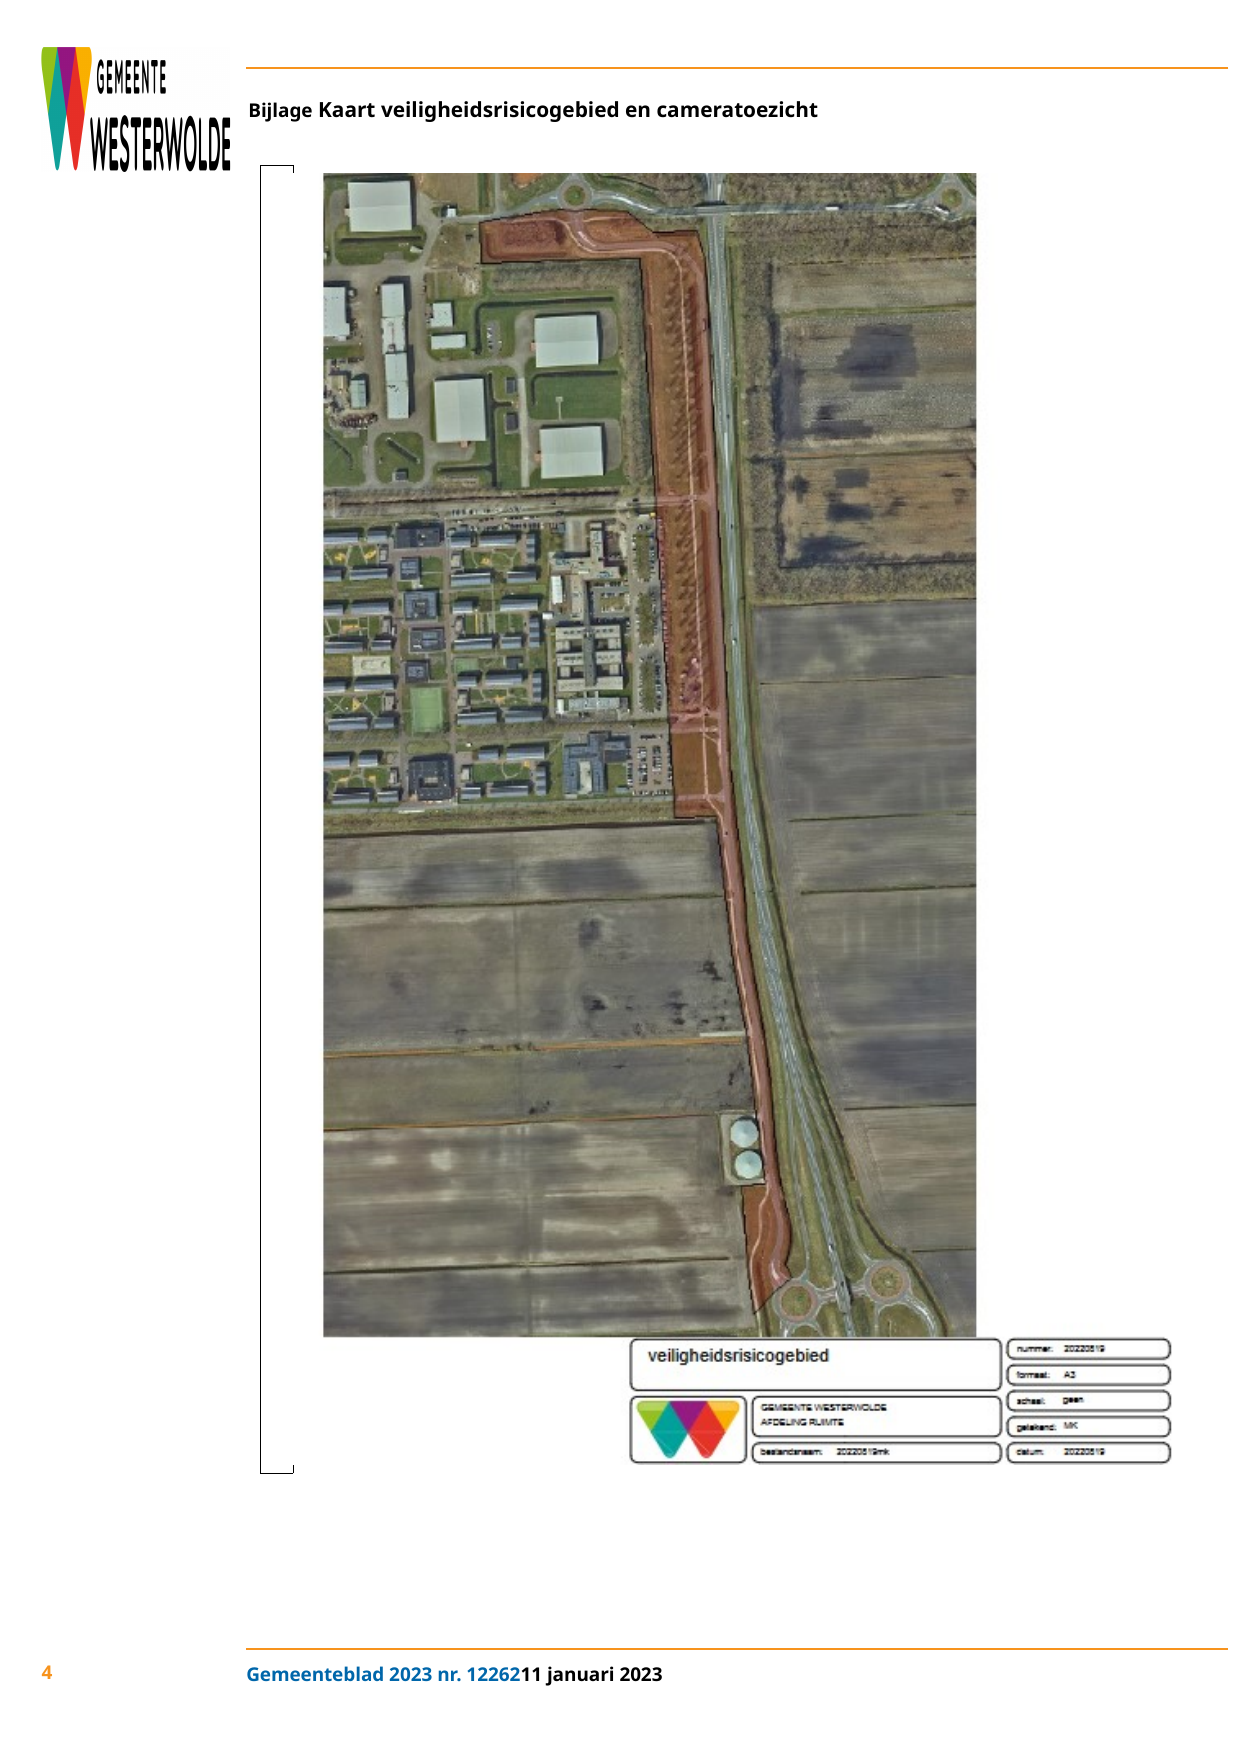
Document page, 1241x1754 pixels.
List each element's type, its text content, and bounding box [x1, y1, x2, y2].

picture [268, 173, 1173, 1465]
picture [41, 47, 231, 172]
text Bijlage Kaart veiligheidsrisicogebied en cameratoezicht [248, 95, 1152, 123]
